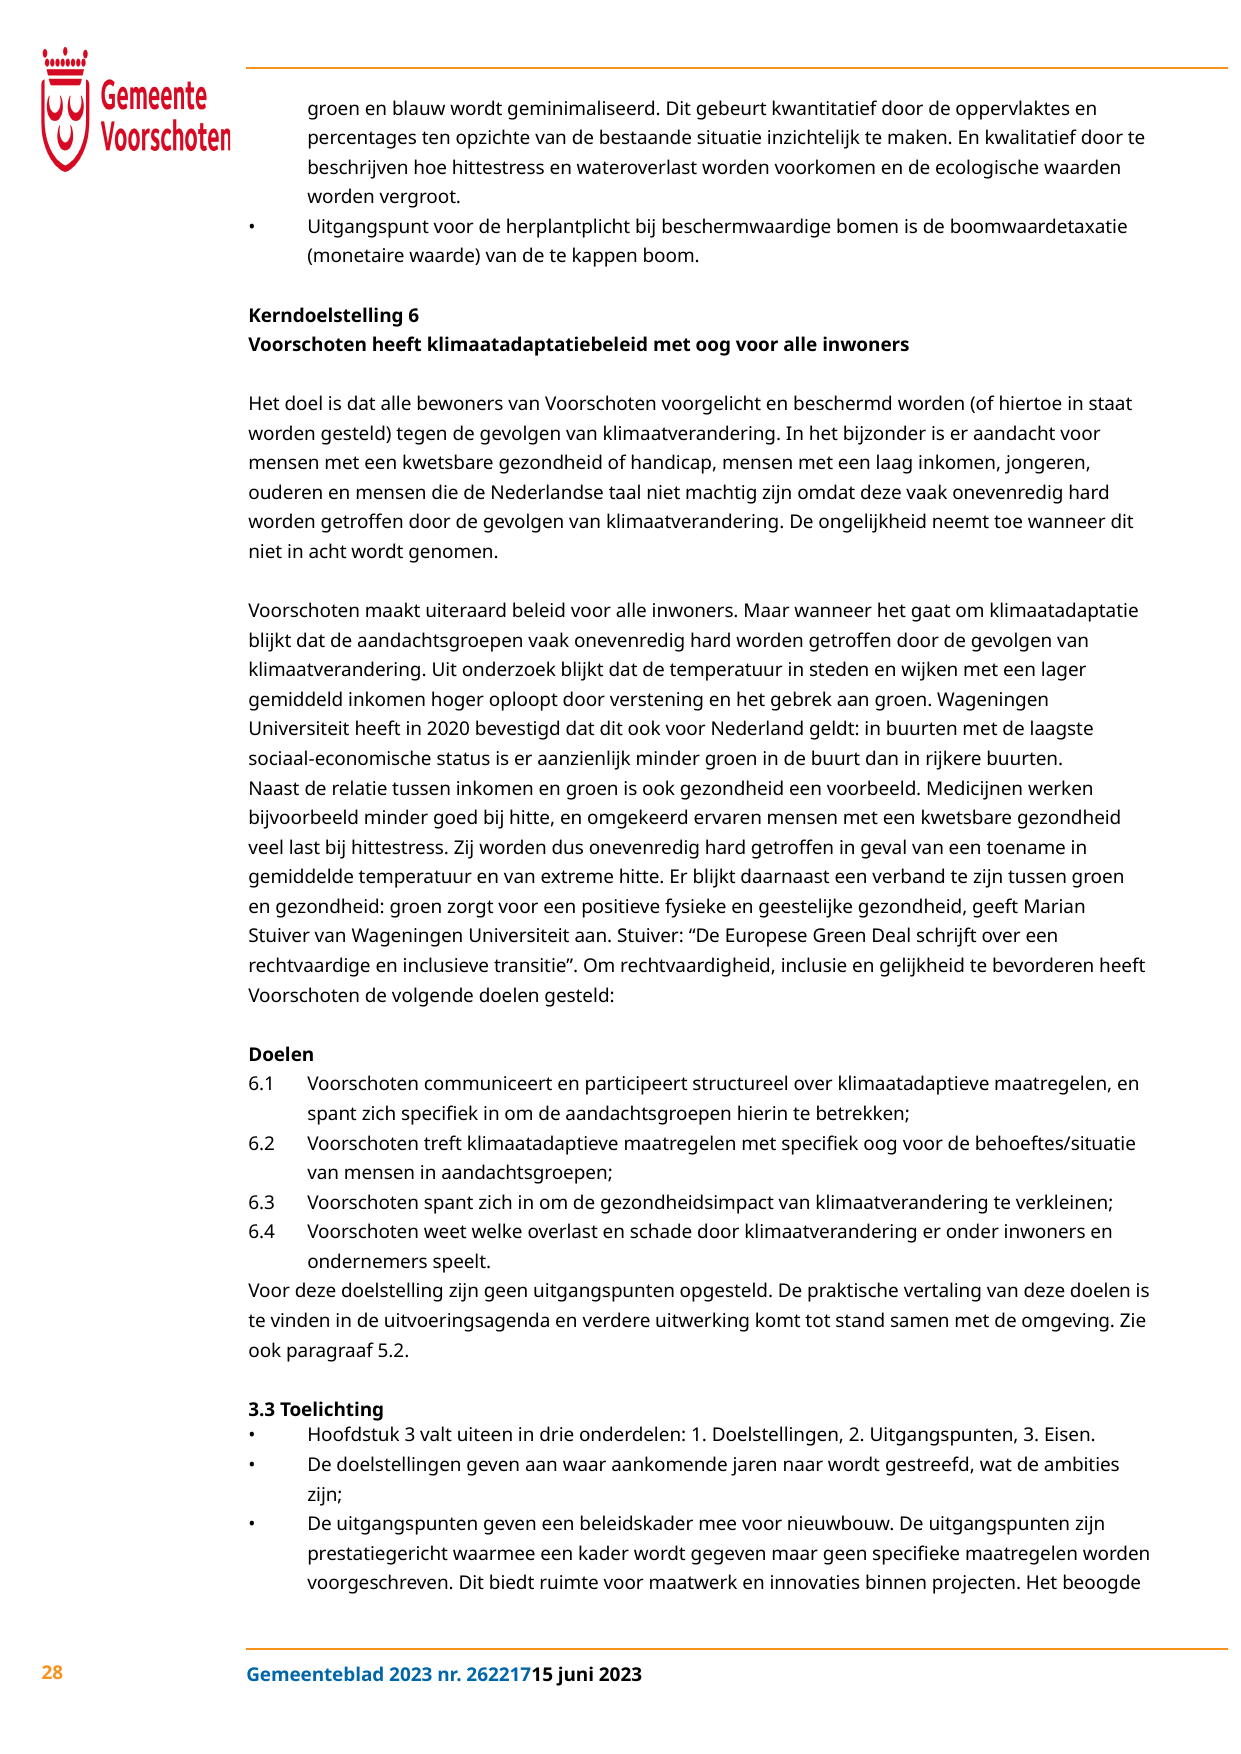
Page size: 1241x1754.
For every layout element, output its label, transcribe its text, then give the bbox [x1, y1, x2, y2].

list groen en blauw wordt geminimaliseerd. Dit gebeurt kwantitatief door de oppervlaktes en percentages ten opzichte van de bestaande situatie inzichtelijk te maken. En kwalitatief door te beschrijven hoe hittestress en wateroverlast worden voorkomen en de ecologische waarden worden vergroot. [248, 95, 1152, 209]
list Voorschoten treft klimaatadaptieve maatregelen met specifiek oog voor de behoeftes/situatie van mensen in aandachtsgroepen; [248, 1130, 1152, 1185]
list De doelstellingen geven aan waar aankomende jaren naar wordt gestreefd, wat de ambities zijn; [248, 1451, 1152, 1507]
text Doelen [248, 1041, 1152, 1067]
list Uitgangspunt voor de herplantplicht bij beschermwaardige bomen is de boomwaardetaxatie (monetaire waarde) van de te kappen boom. [248, 213, 1152, 268]
text Naast de relatie tussen inkomen en groen is ook gezondheid een voorbeeld. Medicijnen werken bijvoorbeeld minder goed bij hitte, en omgekeerd ervaren mensen met een kwetsbare gezondheid veel last bij hittestress. Zij worden dus onevenredig hard getroffen in geval van een toename in gemiddelde temperatuur en van extreme hitte. Er blijkt daarnaast een verband te zijn tussen groen en gezondheid: groen zorgt voor een positieve fysieke en geestelijke gezondheid, geeft Marian Stuiver van Wageningen Universiteit aan. Stuiver: “De Europese Green Deal schrijft over een rechtvaardige en inclusieve transitie”. Om rechtvaardigheid, inclusie en gelijkheid te bevorderen heeft Voorschoten de volgende doelen gesteld: [248, 775, 1152, 1007]
text Voor deze doelstelling zijn geen uitgangspunten opgesteld. De praktische vertaling van deze doelen is te vinden in de uitvoeringsagenda en verdere uitwerking komt tot stand samen met de omgeving. Zie ook paragraaf 5.2. [248, 1278, 1152, 1362]
text 3.3 Toelichting [248, 1396, 1152, 1422]
list Voorschoten weet welke overlast en schade door klimaatverandering er onder inwoners en ondernemers speelt. [248, 1218, 1152, 1274]
picture [41, 47, 231, 172]
list Voorschoten spant zich in om de gezondheidsimpact van klimaatverandering te verkleinen; [248, 1189, 1152, 1214]
list Voorschoten communiceert en participeert structureel over klimaatadaptieve maatregelen, en spant zich specifiek in om de aandachtsgroepen hierin te betrekken; [248, 1071, 1152, 1126]
table_header Kerndoelstelling 6 Voorschoten heeft klimaatadaptatiebeleid met oog voor alle inwoners [248, 302, 1152, 357]
list Hoofdstuk 3 valt uiteen in drie onderdelen: 1. Doelstellingen, 2. Uitgangspunten, 3. Eisen. [248, 1422, 1152, 1447]
text Voorschoten maakt uiteraard beleid voor alle inwoners. Maar wanneer het gaat om klimaatadaptatie blijkt dat de aandachtsgroepen vaak onevenredig hard worden getroffen door de gevolgen van klimaatverandering. Uit onderzoek blijkt dat de temperatuur in steden en wijken met een lager gemiddeld inkomen hoger oploopt door verstening en het gebrek aan groen. Wageningen Universiteit heeft in 2020 bevestigd dat dit ook voor Nederland geldt: in buurten met de laagste sociaal-economische status is er aanzienlijk minder groen in de buurt dan in rijkere buurten. [248, 597, 1152, 771]
list De uitgangspunten geven een beleidskader mee voor nieuwbouw. De uitgangspunten zijn prestatiegericht waarmee een kader wordt gegeven maar geen specifieke maatregelen worden voorgeschreven. Dit biedt ruimte voor maatwerk en innovaties binnen projecten. Het beoogde [248, 1510, 1152, 1595]
text Het doel is dat alle bewoners van Voorschoten voorgelicht en beschermd worden (of hiertoe in staat worden gesteld) tegen de gevolgen van klimaatverandering. In het bijzonder is er aandacht voor mensen met een kwetsbare gezondheid of handicap, mensen met een laag inkomen, jongeren, ouderen en mensen die de Nederlandse taal niet machtig zijn omdat deze vaak onevenredig hard worden getroffen door de gevolgen van klimaatverandering. De ongelijkheid neemt toe wanneer dit niet in acht wordt genomen. [248, 390, 1152, 564]
